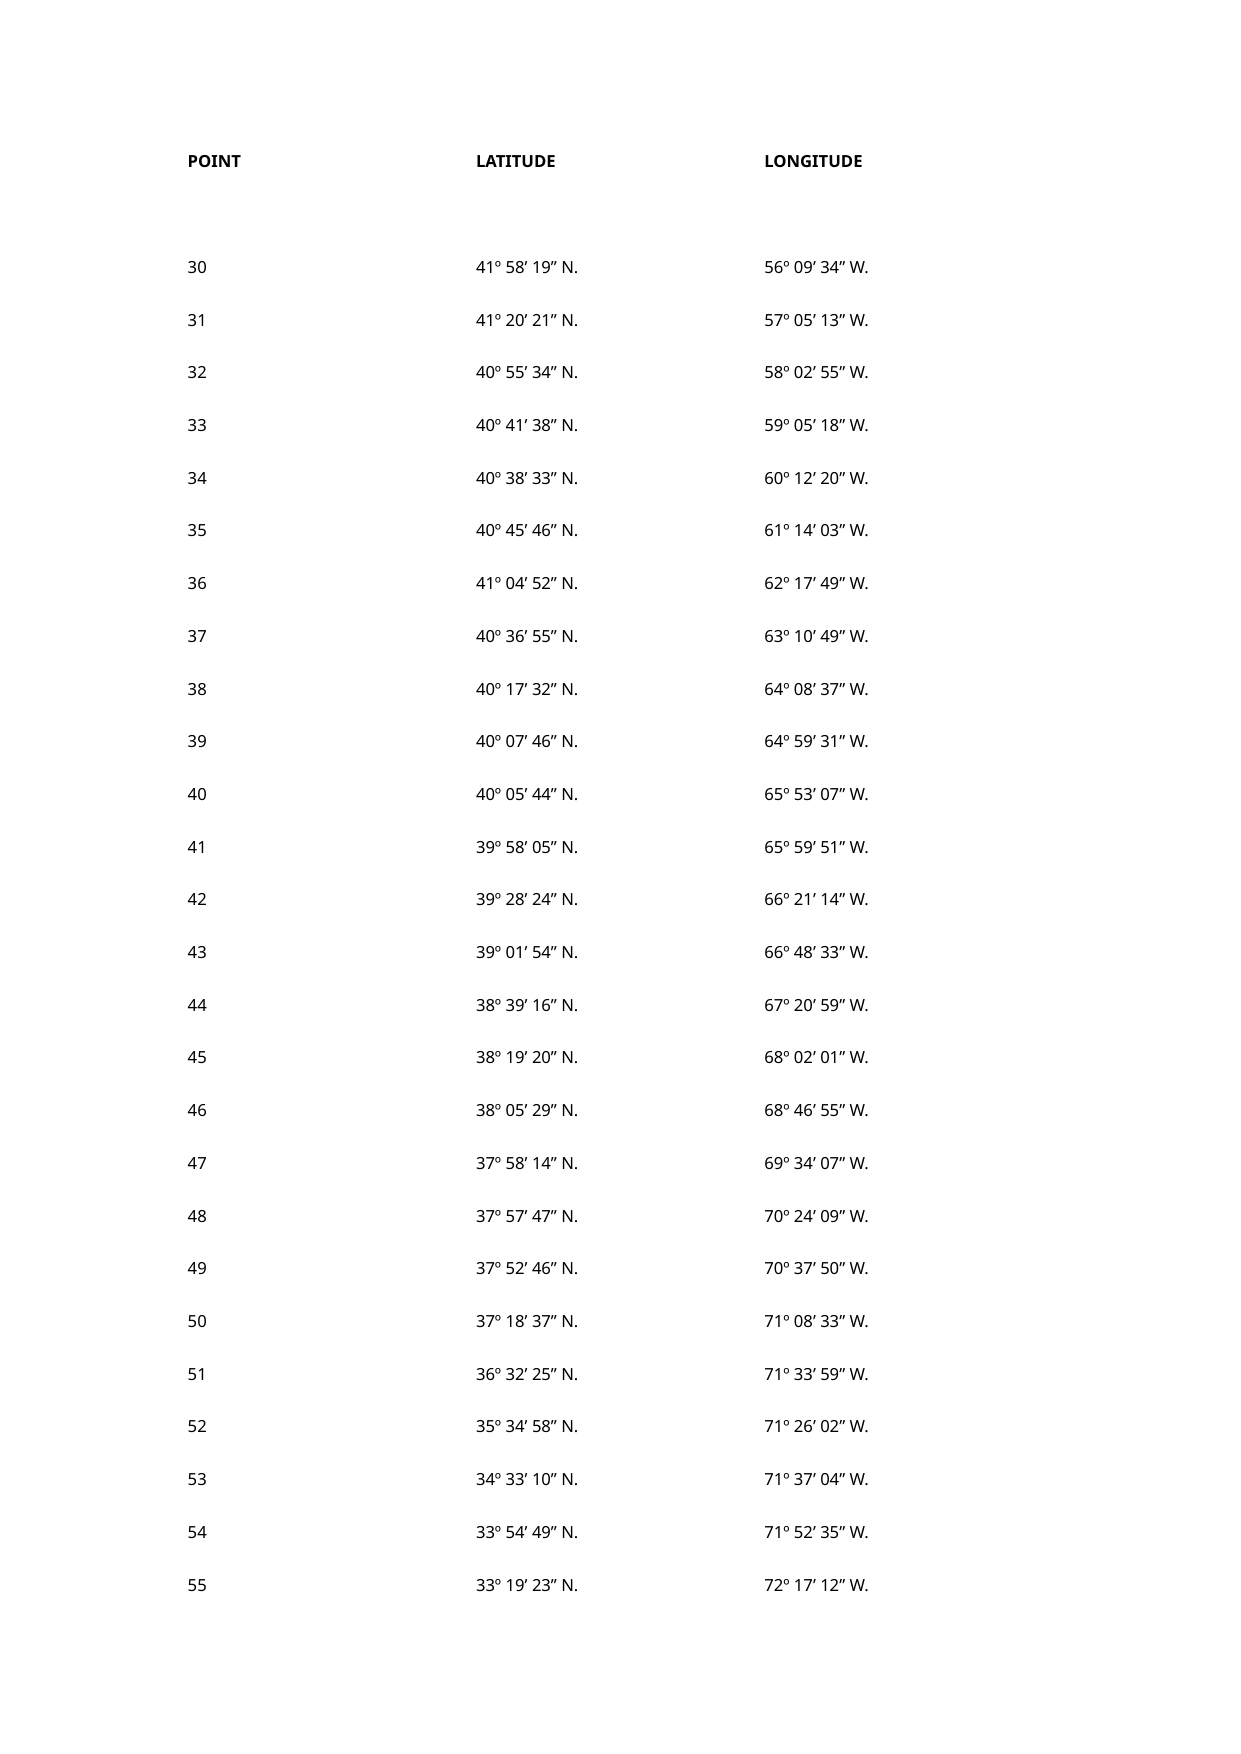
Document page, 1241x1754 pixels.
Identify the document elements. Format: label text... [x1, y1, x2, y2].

table_cell 41º 58’ 19” N. [476, 255, 764, 308]
table_header LONGITUDE [764, 150, 1053, 203]
table_cell 39º 58’ 05” N. [476, 835, 764, 888]
table_cell 56º 09’ 34” W. [764, 255, 1053, 308]
table_cell 35 [188, 519, 476, 572]
table_header LATITUDE [476, 150, 764, 203]
table_cell 40º 55’ 34” N. [476, 361, 764, 413]
table_cell 71º 26’ 02” W. [764, 1415, 1053, 1468]
table_cell 68º 02’ 01” W. [764, 1046, 1053, 1099]
table_cell [188, 203, 476, 255]
table_cell 49 [188, 1257, 476, 1309]
table_cell 40 [188, 783, 476, 835]
table_cell 40º 41’ 38” N. [476, 414, 764, 466]
table_cell 40º 07’ 46” N. [476, 730, 764, 782]
table_cell 71º 52’ 35” W. [764, 1520, 1053, 1573]
table_cell 37º 57’ 47” N. [476, 1204, 764, 1257]
table_cell 69º 34’ 07” W. [764, 1151, 1053, 1204]
table_cell [476, 203, 764, 255]
table_cell 71º 08’ 33” W. [764, 1310, 1053, 1362]
table_cell 60º 12’ 20” W. [764, 466, 1053, 519]
table_cell 55 [188, 1573, 476, 1596]
table_header POINT [188, 150, 476, 203]
table_cell 40º 05’ 44” N. [476, 783, 764, 835]
table_cell 33 [188, 414, 476, 466]
table_cell 46 [188, 1099, 476, 1151]
table_cell 41 [188, 835, 476, 888]
table_cell 51 [188, 1362, 476, 1415]
table_cell 33º 19’ 23” N. [476, 1573, 764, 1596]
table_cell 40º 17’ 32” N. [476, 677, 764, 730]
table_cell 36 [188, 572, 476, 624]
table_cell 62º 17’ 49” W. [764, 572, 1053, 624]
table_cell 40º 36’ 55” N. [476, 624, 764, 677]
table_cell 68º 46’ 55” W. [764, 1099, 1053, 1151]
table_cell 66º 21’ 14” W. [764, 888, 1053, 941]
table_cell 61º 14’ 03” W. [764, 519, 1053, 572]
table_cell 41º 20’ 21” N. [476, 308, 764, 361]
table_cell 70º 24’ 09” W. [764, 1204, 1053, 1257]
table_cell 34 [188, 466, 476, 519]
table_cell 32 [188, 361, 476, 413]
table_cell 58º 02’ 55” W. [764, 361, 1053, 413]
table_cell 41º 04’ 52” N. [476, 572, 764, 624]
table_cell 52 [188, 1415, 476, 1468]
table_cell 70º 37’ 50” W. [764, 1257, 1053, 1309]
table_cell 36º 32’ 25” N. [476, 1362, 764, 1415]
table_cell 43 [188, 941, 476, 993]
table_cell 71º 37’ 04” W. [764, 1468, 1053, 1520]
table_cell 40º 38’ 33” N. [476, 466, 764, 519]
table_cell 37º 18’ 37” N. [476, 1310, 764, 1362]
table_cell 39º 01’ 54” N. [476, 941, 764, 993]
table_cell 39º 28’ 24” N. [476, 888, 764, 941]
table_cell 38 [188, 677, 476, 730]
table_cell 34º 33’ 10” N. [476, 1468, 764, 1520]
table_cell [764, 203, 1053, 255]
table_cell 50 [188, 1310, 476, 1362]
table_cell 57º 05’ 13” W. [764, 308, 1053, 361]
table_cell 72º 17’ 12” W. [764, 1573, 1053, 1596]
table_cell 65º 53’ 07” W. [764, 783, 1053, 835]
table_cell 37 [188, 624, 476, 677]
table_cell 71º 33’ 59” W. [764, 1362, 1053, 1415]
table_cell 33º 54’ 49” N. [476, 1520, 764, 1573]
table_cell 66º 48’ 33” W. [764, 941, 1053, 993]
table_cell 47 [188, 1151, 476, 1204]
table_cell 67º 20’ 59” W. [764, 993, 1053, 1046]
table_cell 64º 59’ 31” W. [764, 730, 1053, 782]
table_cell 64º 08’ 37” W. [764, 677, 1053, 730]
table_cell 54 [188, 1520, 476, 1573]
table_cell 65º 59’ 51” W. [764, 835, 1053, 888]
table_cell 31 [188, 308, 476, 361]
table_cell 40º 45’ 46” N. [476, 519, 764, 572]
table_cell 48 [188, 1204, 476, 1257]
table_cell 30 [188, 255, 476, 308]
table_cell 53 [188, 1468, 476, 1520]
table_cell 63º 10’ 49” W. [764, 624, 1053, 677]
table_cell 38º 05’ 29” N. [476, 1099, 764, 1151]
table_cell 38º 19’ 20” N. [476, 1046, 764, 1099]
table_cell 45 [188, 1046, 476, 1099]
table_cell 39 [188, 730, 476, 782]
table_cell 37º 52’ 46” N. [476, 1257, 764, 1309]
table_cell 35º 34’ 58” N. [476, 1415, 764, 1468]
table_cell 42 [188, 888, 476, 941]
table_cell 37º 58’ 14” N. [476, 1151, 764, 1204]
table_cell 59º 05’ 18” W. [764, 414, 1053, 466]
table_cell 44 [188, 993, 476, 1046]
table_cell 38º 39’ 16” N. [476, 993, 764, 1046]
